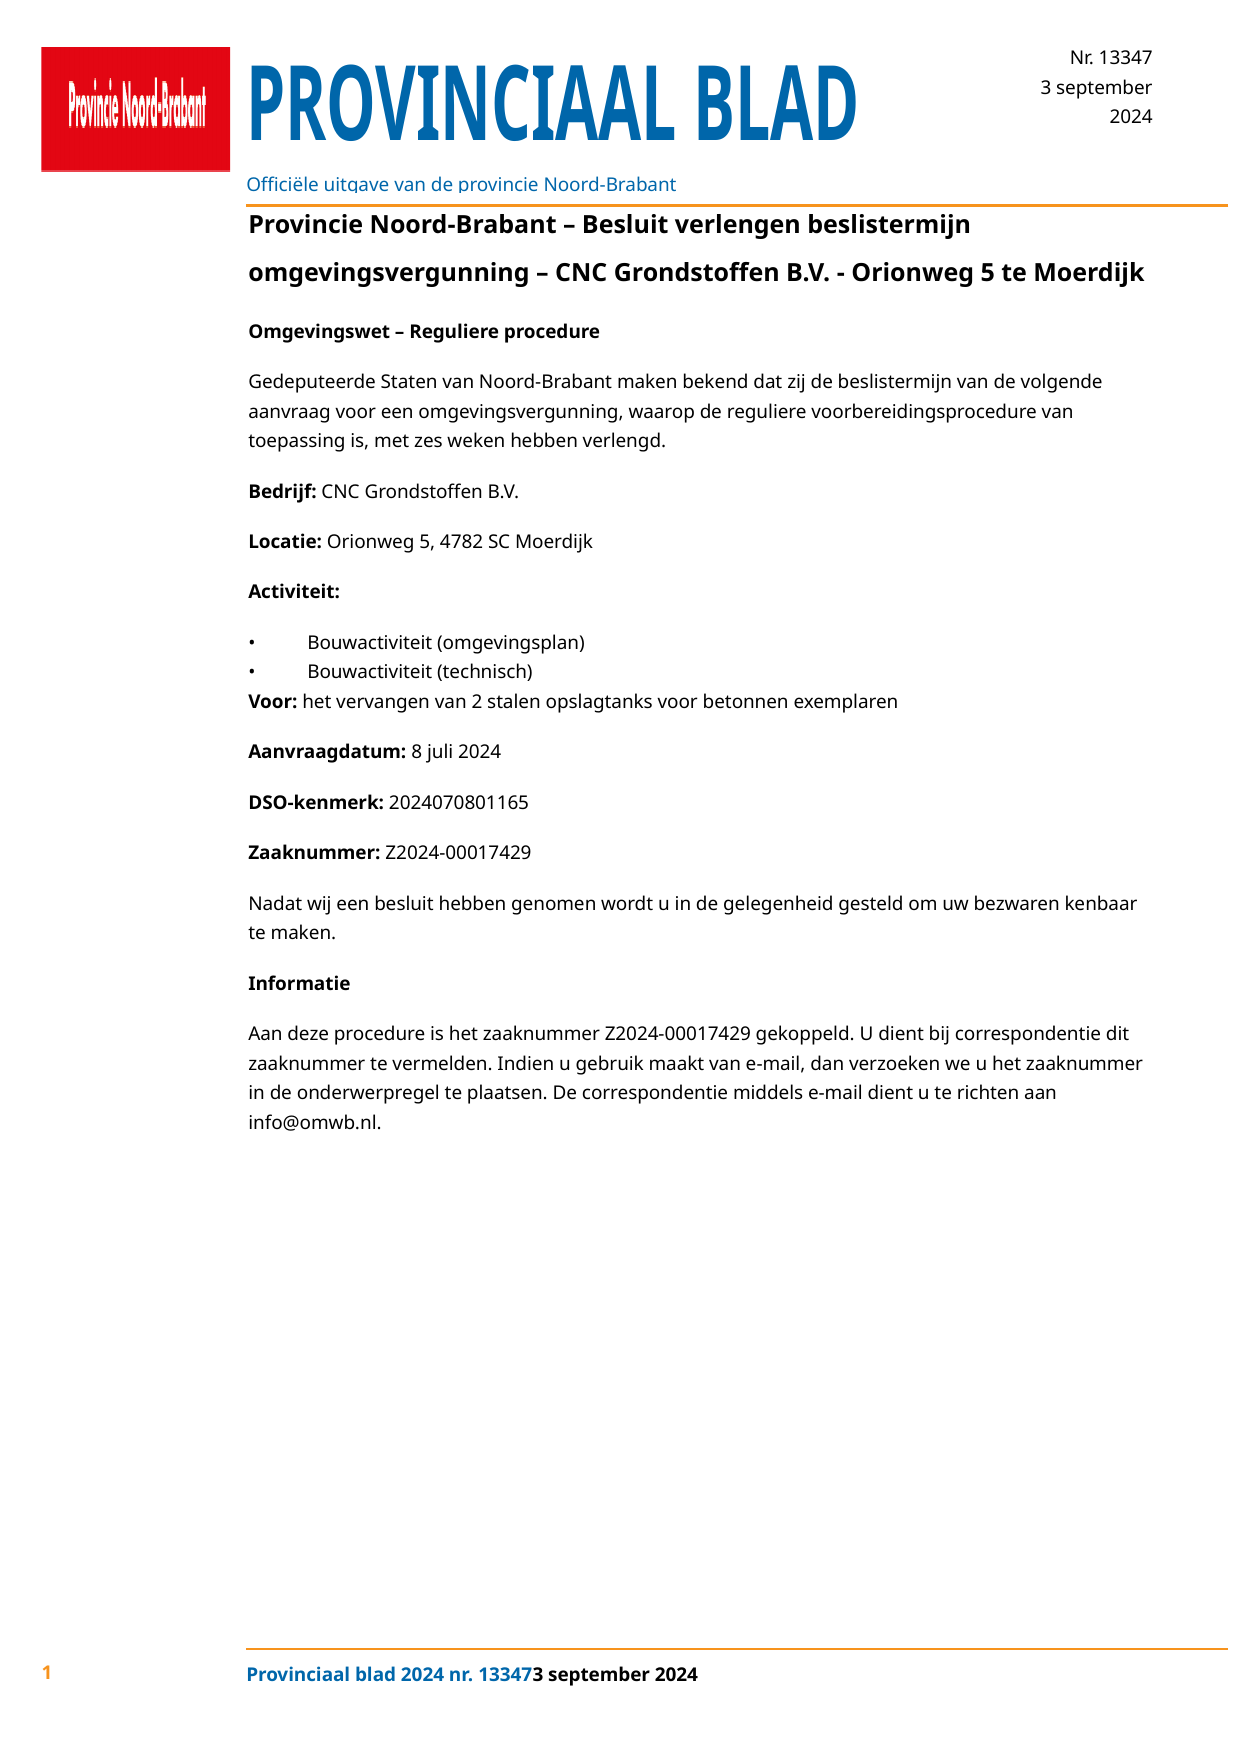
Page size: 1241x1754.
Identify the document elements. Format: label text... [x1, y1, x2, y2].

text Informatie [248, 970, 1152, 996]
list Bouwactiviteit (omgevingsplan) [248, 629, 1152, 655]
text Omgevingswet – Reguliere procedure [248, 318, 1152, 344]
text Aanvraagdatum: 8 juli 2024 [248, 739, 1152, 764]
text Nadat wij een besluit hebben genomen wordt u in de gelegenheid gesteld om uw bezwaren kenbaar te maken. [248, 890, 1152, 945]
text Gedeputeerde Staten van Noord-Brabant maken bekend dat zij de beslistermijn van de volgende aanvraag voor een omgevingsvergunning, waarop de reguliere voorbereidingsprocedure van toepassing is, met zes weken hebben verlengd. [248, 368, 1152, 453]
text Locatie: Orionweg 5, 4782 SC Moerdijk [248, 528, 1152, 554]
text Activiteit: [248, 579, 1152, 604]
text Bedrijf: CNC Grondstoffen B.V. [248, 478, 1152, 504]
text Voor: het vervangen van 2 stalen opslagtanks voor betonnen exemplaren [248, 688, 1152, 714]
list Bouwactiviteit (technisch) [248, 659, 1152, 684]
picture [41, 47, 231, 172]
text Aan deze procedure is het zaaknummer Z2024-00017429 gekoppeld. U dient bij correspondentie dit zaaknummer te vermelden. Indien u gebruik maakt van e-mail, dan verzoeken we u het zaaknummer in de onderwerpregel te plaatsen. De correspondentie middels e-mail dient u te richten aan info@omwb.nl. [248, 1020, 1152, 1135]
text Provincie Noord-Brabant – Besluit verlengen beslistermijn omgevingsvergunning – CNC Grondstoffen B.V. - Orionweg 5 te Moerdijk [248, 207, 1152, 288]
text Zaaknummer: Z2024-00017429 [248, 839, 1152, 865]
text DSO-kenmerk: 2024070801165 [248, 789, 1152, 815]
